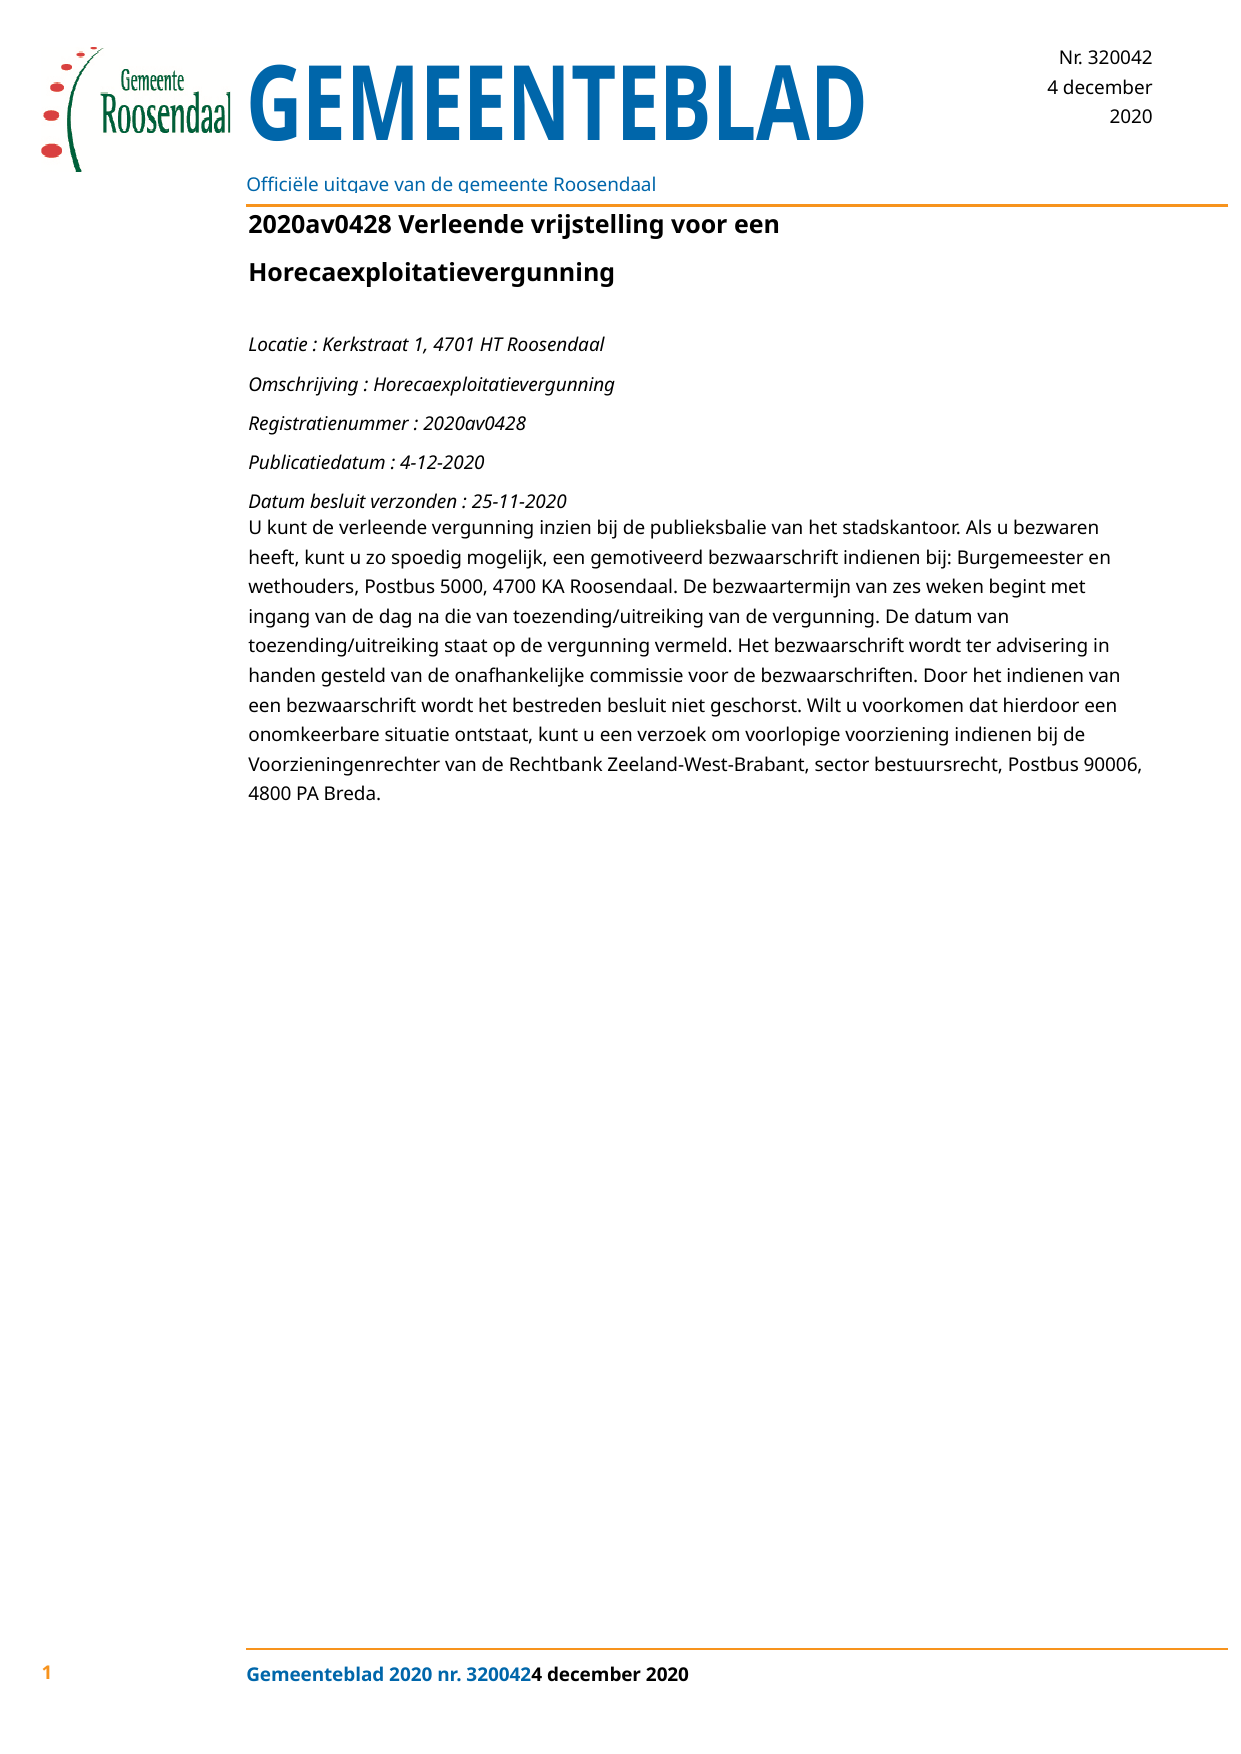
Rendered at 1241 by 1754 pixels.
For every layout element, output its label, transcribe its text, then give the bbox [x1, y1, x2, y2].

text Locatie : Kerkstraat 1, 4701 HT Roosendaal [248, 331, 1152, 357]
text Publicatiedatum : 4-12-2020 [248, 449, 1152, 475]
text Datum besluit verzonden : 25-11-2020 [248, 488, 1152, 514]
text Registratienummer : 2020av0428 [248, 410, 1152, 436]
text 2020av0428 Verleende vrijstelling voor een Horecaexploitatievergunning [248, 207, 1152, 288]
text U kunt de verleende vergunning inzien bij de publieksbalie van het stadskantoor. Als u bezwaren heeft, kunt u zo spoedig mogelijk, een gemotiveerd bezwaarschrift indienen bij: Burgemeester en wethouders, Postbus 5000, 4700 KA Roosendaal. De bezwaartermijn van zes weken begint met ingang van de dag na die van toezending/uitreiking van de vergunning. De datum van toezending/uitreiking staat op de vergunning vermeld. Het bezwaarschrift wordt ter advisering in handen gesteld van de onafhankelijke commissie voor de bezwaarschriften. Door het indienen van een bezwaarschrift wordt het bestreden besluit niet geschorst. Wilt u voorkomen dat hierdoor een onomkeerbare situatie ontstaat, kunt u een verzoek om voorlopige voorziening indienen bij de Voorzieningenrechter van de Rechtbank Zeeland-West-Brabant, sector bestuursrecht, Postbus 90006, 4800 PA Breda. [248, 514, 1152, 806]
picture [41, 47, 231, 172]
text Omschrijving : Horecaexploitatievergunning [248, 371, 1152, 396]
